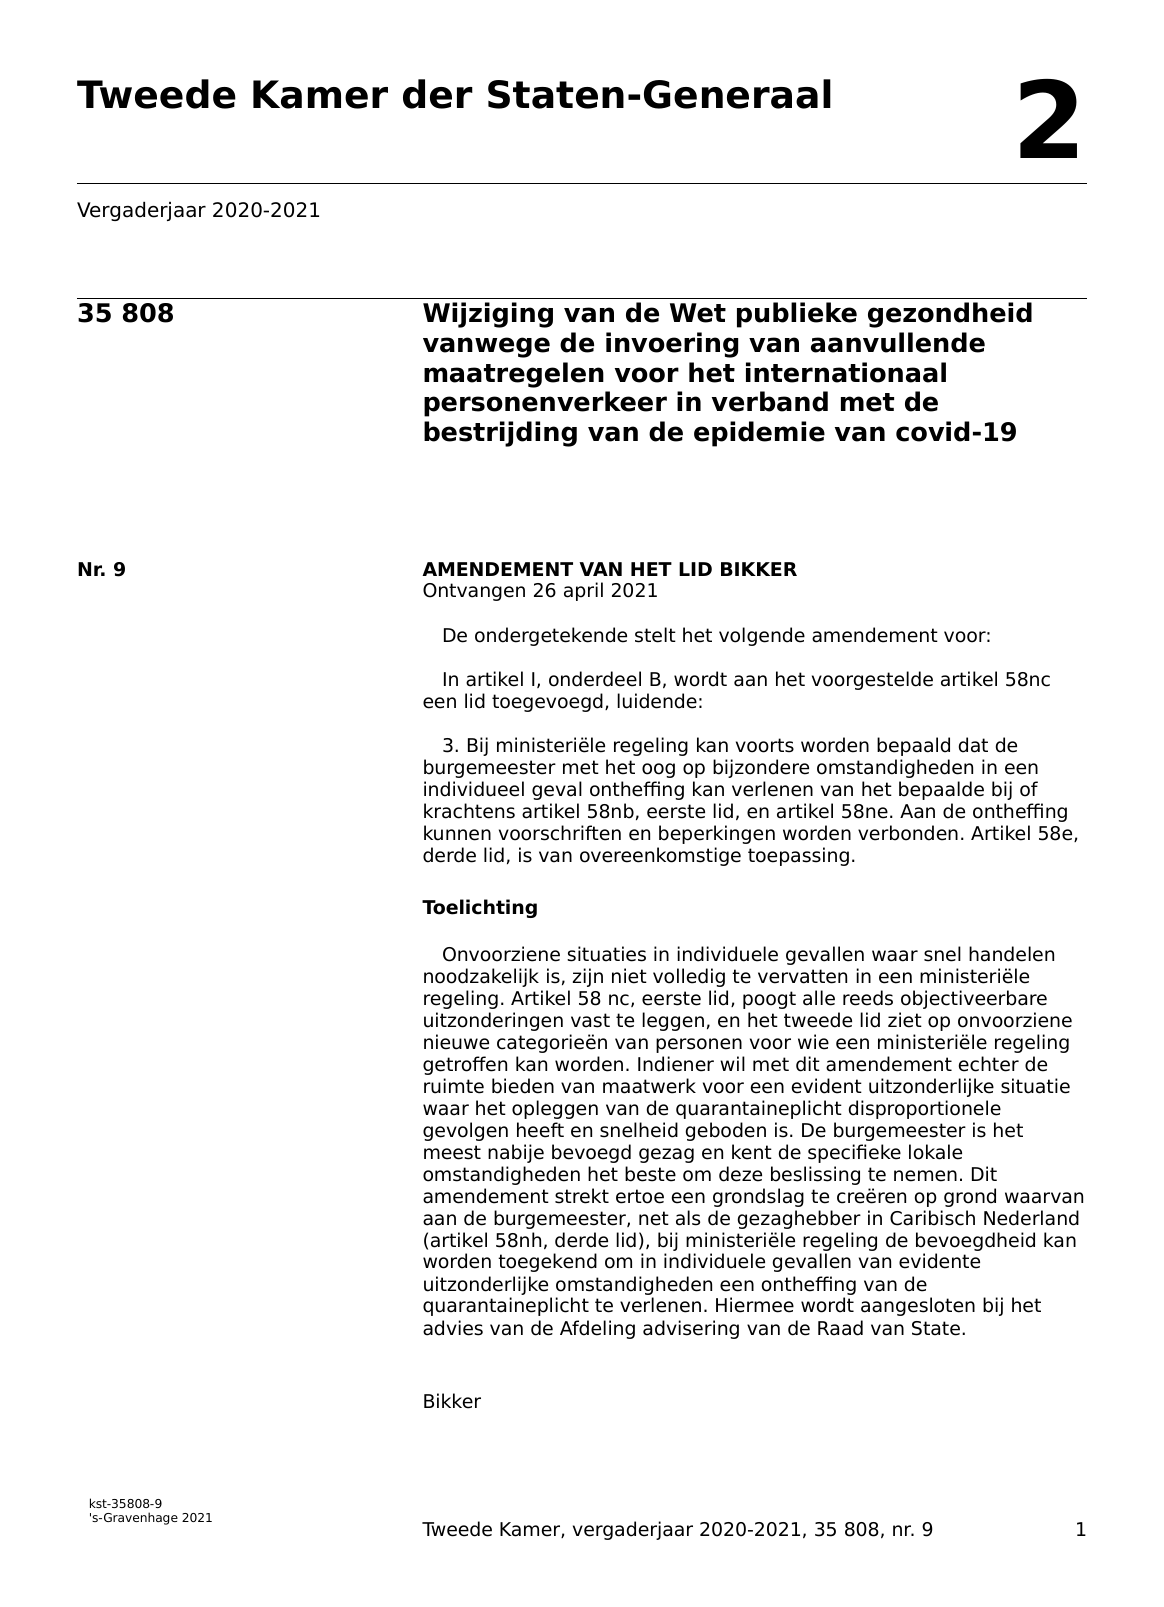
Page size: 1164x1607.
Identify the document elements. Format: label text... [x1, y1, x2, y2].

text Bikker [422, 1369, 1087, 1413]
text 's-Gravenhage 2021 [88, 1511, 323, 1525]
text kst-35808-9 [88, 1497, 323, 1511]
table_header Tweede Kamer der Staten-Generaal [77, 59, 886, 183]
subtitle Toelichting [422, 897, 1087, 919]
subtitle Nr. 9 AMENDEMENT VAN HET LID BIKKER [77, 558, 1087, 580]
subtitle 35 808 Wijziging van de Wet publieke gezondheid vanwege de invoering van aanvullende maatregelen voor het internationaal personenverkeer in verband met de bestrijding van de epidemie van covid-19 [77, 299, 1087, 447]
text Ontvangen 26 april 2021 [422, 580, 1087, 602]
text In artikel I, onderdeel B, wordt aan het voorgestelde artikel 58nc een lid toegevoegd, luidende: [422, 669, 1087, 713]
text Onvoorziene situaties in individuele gevallen waar snel handelen noodzakelijk is, zijn niet volledig te vervatten in een ministeriële regeling. Artikel 58 nc, eerste lid, poogt alle reeds objectiveerbare uitzonderingen vast te leggen, en het tweede lid ziet op onvoorziene nieuwe categorieën van personen voor wie een ministeriële regeling getroffen kan worden. Indiener wil met dit amendement echter de ruimte bieden van maatwerk voor een evident uitzonderlijke situatie waar het opleggen van de quarantaineplicht disproportionele gevolgen heeft en snelheid geboden is. De burgemeester is het meest nabije bevoegd gezag en kent de specifieke lokale omstandigheden het beste om deze beslissing te nemen. Dit amendement strekt ertoe een grondslag te creëren op grond waarvan aan de burgemeester, net als de gezaghebber in Caribisch Nederland (artikel 58nh, derde lid), bij ministeriële regeling de bevoegdheid kan worden toegekend om in individuele gevallen van evidente uitzonderlijke omstandigheden een ontheffing van de quarantaineplicht te verlenen. Hiermee wordt aangesloten bij het advies van de Afdeling advisering van de Raad van State. [422, 944, 1087, 1339]
text De ondergetekende stelt het volgende amendement voor: [422, 624, 1087, 647]
table_header 2 [886, 59, 1087, 183]
table_cell Vergaderjaar 2020-2021 [77, 184, 1087, 298]
text 3. Bij ministeriële regeling kan voorts worden bepaald dat de burgemeester met het oog op bijzondere omstandigheden in een individueel geval ontheffing kan verlenen van het bepaalde bij of krachtens artikel 58nb, eerste lid, en artikel 58ne. Aan de ontheffing kunnen voorschriften en beperkingen worden verbonden. Artikel 58e, derde lid, is van overeenkomstige toepassing. [422, 735, 1087, 867]
